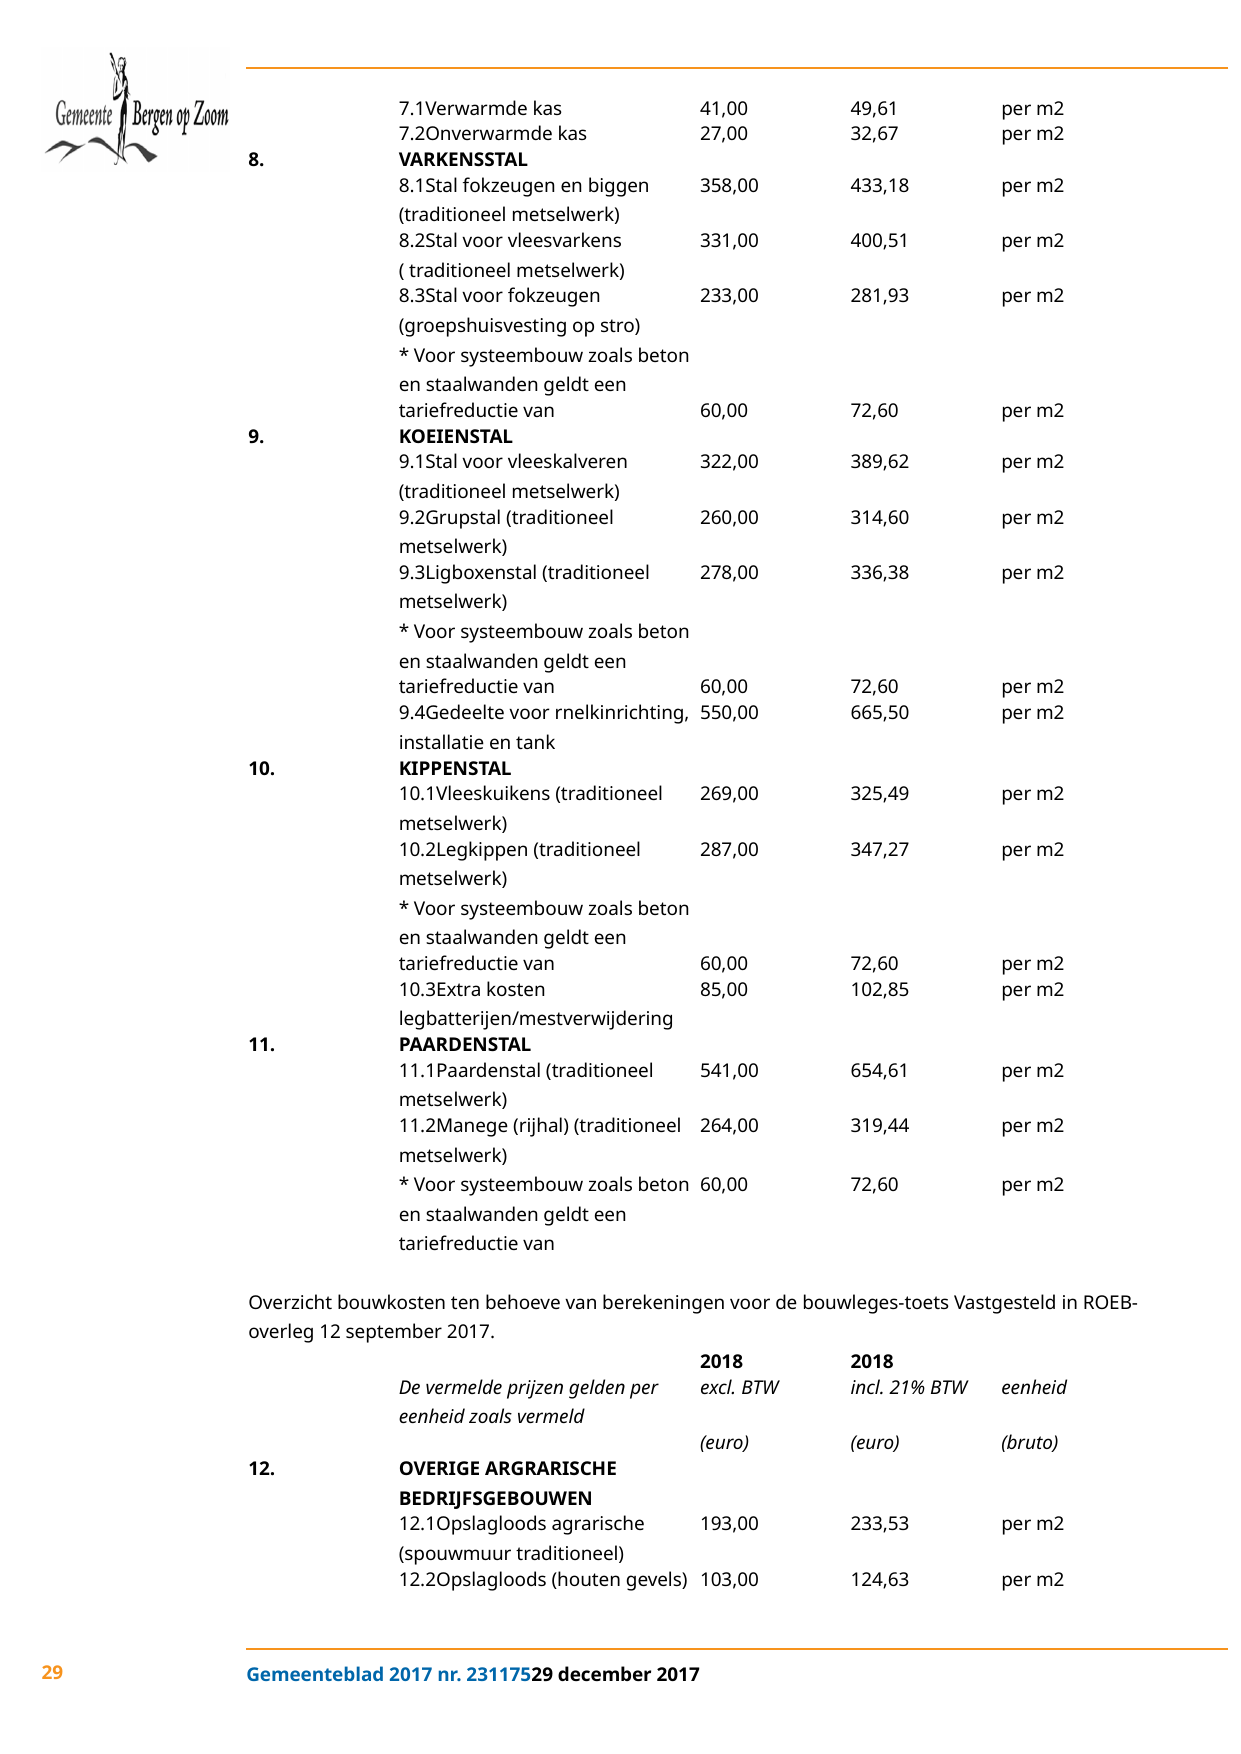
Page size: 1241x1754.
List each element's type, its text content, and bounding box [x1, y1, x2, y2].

table_cell per m2 [1001, 976, 1152, 1031]
table_cell De vermelde prijzen gelden per eenheid zoals vermeld [399, 1374, 700, 1429]
table_cell 124,63 [850, 1566, 1001, 1592]
table_cell tariefreductie van [399, 674, 700, 699]
table_cell [700, 423, 850, 448]
table_cell [248, 1057, 398, 1112]
table_cell 8.2Stal voor vleesvarkens ( traditioneel metselwerk) [399, 227, 700, 283]
table_cell PAARDENSTAL [399, 1031, 700, 1057]
table_cell [248, 950, 398, 976]
table_cell 358,00 [700, 172, 850, 227]
table_cell KOEIENSTAL [399, 423, 700, 448]
table_cell 233,00 [700, 283, 850, 397]
picture [41, 47, 231, 172]
table_cell [248, 836, 398, 950]
table_cell 264,00 60,00 [700, 1112, 850, 1256]
table_cell per m2 [1001, 121, 1152, 146]
table_cell [248, 121, 398, 146]
table_cell eenheid [1001, 1374, 1152, 1429]
table_cell per m2 [1001, 1566, 1152, 1592]
table_cell [248, 172, 398, 227]
table_cell [248, 449, 398, 504]
table_cell 260,00 [700, 504, 850, 559]
table_cell [248, 559, 398, 674]
table_cell 314,60 [850, 504, 1001, 559]
table_cell (bruto) [1001, 1430, 1152, 1455]
table_cell [248, 227, 398, 283]
table_cell 85,00 [700, 976, 850, 1031]
table_cell 9.4Gedeelte voor rnelkinrichting, installatie en tank [399, 699, 700, 755]
table_cell [1001, 1455, 1152, 1511]
table_cell 9.1Stal voor vleeskalveren (traditioneel metselwerk) [399, 449, 700, 504]
table_cell [248, 1566, 398, 1592]
table_cell 8.1Stal fokzeugen en biggen (traditioneel metselwerk) [399, 172, 700, 227]
table_cell 319,44 72,60 [850, 1112, 1001, 1256]
table_cell 8. [248, 146, 398, 172]
table_cell 11.1Paardenstal (traditioneel metselwerk) [399, 1057, 700, 1112]
table_cell [248, 1430, 398, 1455]
table_cell tariefreductie van [399, 950, 700, 976]
table_cell 8.3Stal voor fokzeugen (groepshuisvesting op stro) * Voor systeembouw zoals beton en staalwanden geldt een [399, 283, 700, 397]
table_cell OVERIGE ARGRARISCHE BEDRIJFSGEBOUWEN [399, 1455, 700, 1511]
table_cell 12.1Opslagloods agrarische (spouwmuur traditioneel) [399, 1511, 700, 1566]
table_cell tariefreductie van [399, 397, 700, 423]
table_cell per m2 [1001, 950, 1152, 976]
table_cell 322,00 [700, 449, 850, 504]
table_cell [850, 1031, 1001, 1057]
table_cell per m2 [1001, 1511, 1152, 1566]
table_header 2018 [850, 1349, 1001, 1374]
table_cell 41,00 [700, 95, 850, 121]
table_cell [850, 423, 1001, 448]
table_cell 9. [248, 423, 398, 448]
table_cell [700, 1455, 850, 1511]
table_cell 665,50 [850, 699, 1001, 755]
table_cell [850, 755, 1001, 780]
table_cell [1001, 755, 1152, 780]
table_cell 325,49 [850, 780, 1001, 836]
table_cell [700, 755, 850, 780]
table_cell (euro) [850, 1430, 1001, 1455]
table_cell 102,85 [850, 976, 1001, 1031]
table_cell [248, 504, 398, 559]
table_cell 7.2Onverwarmde kas [399, 121, 700, 146]
table_cell per m2 [1001, 1057, 1152, 1112]
table_cell [1001, 1031, 1152, 1057]
table_cell 433,18 [850, 172, 1001, 227]
table_cell 32,67 [850, 121, 1001, 146]
text Overzicht bouwkosten ten behoeve van berekeningen voor de bouwleges-toets Vastgesteld in ROEB-overleg 12 september 2017. [248, 1289, 1152, 1344]
table_cell 287,00 [700, 836, 850, 950]
table_cell 281,93 [850, 283, 1001, 397]
table_cell per m2 [1001, 674, 1152, 699]
table_cell [248, 780, 398, 836]
table_cell 12.2Opslagloods (houten gevels) [399, 1566, 700, 1592]
table_cell 49,61 [850, 95, 1001, 121]
table_cell 10.1Vleeskuikens (traditioneel metselwerk) [399, 780, 700, 836]
table_cell 331,00 [700, 227, 850, 283]
table_cell 9.2Grupstal (traditioneel metselwerk) [399, 504, 700, 559]
table_cell [248, 95, 398, 121]
table_cell per m2 [1001, 283, 1152, 397]
table_cell [248, 1374, 398, 1429]
table_cell 193,00 [700, 1511, 850, 1566]
table_cell VARKENSSTAL [399, 146, 700, 172]
table_cell [1001, 146, 1152, 172]
table_cell 233,53 [850, 1511, 1001, 1566]
table_cell 72,60 [850, 397, 1001, 423]
table_cell 400,51 [850, 227, 1001, 283]
table_cell incl. 21% BTW [850, 1374, 1001, 1429]
table_cell 7.1Verwarmde kas [399, 95, 700, 121]
table_cell per m2 [1001, 699, 1152, 755]
table_cell [248, 1112, 398, 1256]
table_cell 11. [248, 1031, 398, 1057]
table_cell 60,00 [700, 950, 850, 976]
table_cell per m2 [1001, 836, 1152, 950]
table_cell [248, 397, 398, 423]
table_cell per m2 [1001, 227, 1152, 283]
table_cell [1001, 423, 1152, 448]
table_cell KIPPENSTAL [399, 755, 700, 780]
table_cell 12. [248, 1455, 398, 1511]
table_cell per m2 [1001, 449, 1152, 504]
table_cell 72,60 [850, 674, 1001, 699]
table_cell [399, 1430, 700, 1455]
table_cell 11.2Manege (rijhal) (traditioneel metselwerk) * Voor systeembouw zoals beton en staalwanden geldt een tariefreductie van [399, 1112, 700, 1256]
table_cell [700, 1031, 850, 1057]
table_header [1001, 1349, 1152, 1374]
table_cell [850, 1455, 1001, 1511]
table_cell 389,62 [850, 449, 1001, 504]
table_cell 103,00 [700, 1566, 850, 1592]
table_cell [248, 283, 398, 397]
table_cell 269,00 [700, 780, 850, 836]
table_header [399, 1349, 700, 1374]
table_cell per m2 [1001, 397, 1152, 423]
table_cell per m2 [1001, 780, 1152, 836]
table_cell 72,60 [850, 950, 1001, 976]
table_cell 60,00 [700, 397, 850, 423]
table_cell per m2 [1001, 95, 1152, 121]
table_cell per m2 [1001, 504, 1152, 559]
table_cell 60,00 [700, 674, 850, 699]
table_cell 27,00 [700, 121, 850, 146]
table_header [248, 1349, 398, 1374]
table_cell 654,61 [850, 1057, 1001, 1112]
table_header 2018 [700, 1349, 850, 1374]
table_cell 10.3Extra kosten legbatterijen/mestverwijdering [399, 976, 700, 1031]
table_cell (euro) [700, 1430, 850, 1455]
table_cell 336,38 [850, 559, 1001, 674]
table_cell [248, 674, 398, 699]
table_cell 9.3Ligboxenstal (traditioneel metselwerk) * Voor systeembouw zoals beton en staalwanden geldt een [399, 559, 700, 674]
table_cell 347,27 [850, 836, 1001, 950]
table_cell [850, 146, 1001, 172]
table_cell [248, 699, 398, 755]
table_cell per m2 [1001, 559, 1152, 674]
table_cell 10. [248, 755, 398, 780]
table_cell [248, 1511, 398, 1566]
table_cell per m2 [1001, 172, 1152, 227]
table_cell excl. BTW [700, 1374, 850, 1429]
table_cell [700, 146, 850, 172]
table_cell [248, 976, 398, 1031]
table_cell 550,00 [700, 699, 850, 755]
table_cell 10.2Legkippen (traditioneel metselwerk) * Voor systeembouw zoals beton en staalwanden geldt een [399, 836, 700, 950]
table_cell 278,00 [700, 559, 850, 674]
table_cell per m2 per m2 [1001, 1112, 1152, 1256]
table_cell 541,00 [700, 1057, 850, 1112]
